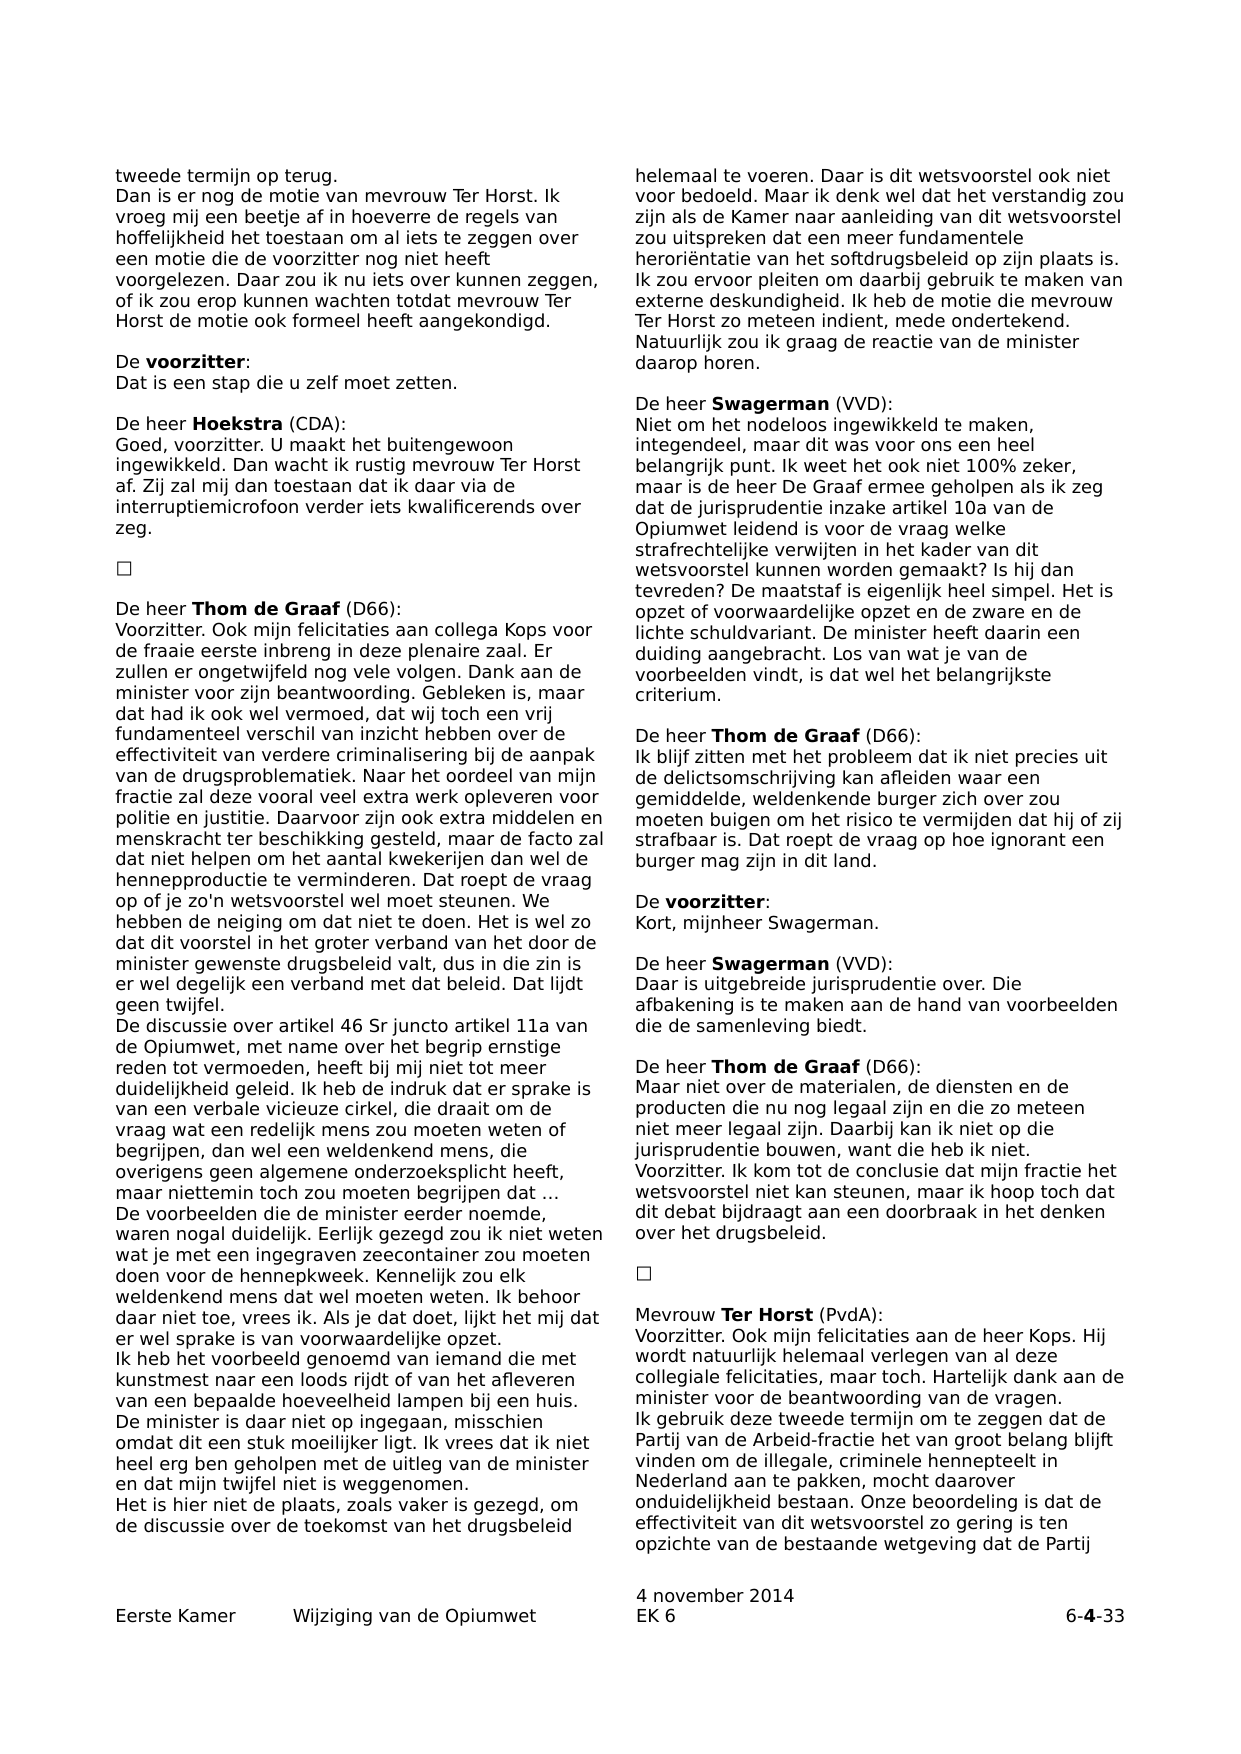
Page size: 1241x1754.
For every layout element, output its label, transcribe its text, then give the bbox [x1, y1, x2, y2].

text Ik blijf zitten met het probleem dat ik niet precies uit de delictsomschrijving kan afleiden waar een gemiddelde, weldenkende burger zich over zou moeten buigen om het risico te vermijden dat hij of zij strafbaar is. Dat roept de vraag op hoe ignorant een burger mag zijn in dit land. [635, 747, 1125, 872]
text tweede termijn op terug. [115, 165, 605, 186]
text ⬜ [115, 558, 605, 579]
text De heer Thom de Graaf (D66): [635, 726, 1125, 747]
text ⬜ [635, 1264, 1125, 1285]
text Maar niet over de materialen, de diensten en de producten die nu nog legaal zijn en die zo meteen niet meer legaal zijn. Daarbij kan ik niet op die jurisprudentie bouwen, want die heb ik niet. [635, 1077, 1125, 1161]
text De heer Hoekstra (CDA): [115, 413, 605, 434]
text Voorzitter. Ik kom tot de conclusie dat mijn fractie het wetsvoorstel niet kan steunen, maar ik hoop toch dat dit debat bijdraagt aan een doorbraak in het denken over het drugsbeleid. [635, 1161, 1125, 1244]
text Niet om het nodeloos ingewikkeld te maken, integendeel, maar dit was voor ons een heel belangrijk punt. Ik weet het ook niet 100% zeker, maar is de heer De Graaf ermee geholpen als ik zeg dat de jurisprudentie inzake artikel 10a van de Opiumwet leidend is voor de vraag welke strafrechtelijke verwijten in het kader van dit wetsvoorstel kunnen worden gemaakt? Is hij dan tevreden? De maatstaf is eigenlijk heel simpel. Het is opzet of voorwaardelijke opzet en de zware en de lichte schuldvariant. De minister heeft daarin een duiding aangebracht. Los van wat je van de voorbeelden vindt, is dat wel het belangrijkste criterium. [635, 414, 1125, 706]
text Dan is er nog de motie van mevrouw Ter Horst. Ik vroeg mij een beetje af in hoeverre de regels van hoffelijkheid het toestaan om al iets te zeggen over een motie die de voorzitter nog niet heeft voorgelezen. Daar zou ik nu iets over kunnen zeggen, of ik zou erop kunnen wachten totdat mevrouw Ter Horst de motie ook formeel heeft aangekondigd. [115, 186, 605, 332]
text Mevrouw Ter Horst (PvdA): [635, 1305, 1125, 1325]
text De discussie over artikel 46 Sr juncto artikel 11a van de Opiumwet, met name over het begrip ernstige reden tot vermoeden, heeft bij mij niet tot meer duidelijkheid geleid. Ik heb de indruk dat er sprake is van een verbale vicieuze cirkel, die draait om de vraag wat een redelijk mens zou moeten weten of begrijpen, dan wel een weldenkend mens, die overigens geen algemene onderzoeksplicht heeft, maar niettemin toch zou moeten begrijpen dat … [115, 1016, 605, 1203]
text Het is hier niet de plaats, zoals vaker is gezegd, om de discussie over de toekomst van het drugsbeleid [115, 1495, 605, 1537]
text De heer Thom de Graaf (D66): [115, 599, 605, 620]
text Goed, voorzitter. U maakt het buitengewoon ingewikkeld. Dan wacht ik rustig mevrouw Ter Horst af. Zij zal mij dan toestaan dat ik daar via de interruptiemicrofoon verder iets kwalificerends over zeg. [115, 434, 605, 538]
text Kort, mijnheer Swagerman. [635, 912, 1125, 933]
text Ik gebruik deze tweede termijn om te zeggen dat de Partij van de Arbeid-fractie het van groot belang blijft vinden om de illegale, criminele hennepteelt in Nederland aan te pakken, mocht daarover onduidelijkheid bestaan. Onze beoordeling is dat de effectiviteit van dit wetsvoorstel zo gering is ten opzichte van de bestaande wetgeving dat de Partij [635, 1409, 1125, 1554]
text Dat is een stap die u zelf moet zetten. [115, 373, 605, 393]
text Voorzitter. Ook mijn felicitaties aan de heer Kops. Hij wordt natuurlijk helemaal verlegen van al deze collegiale felicitaties, maar toch. Hartelijk dank aan de minister voor de beantwoording van de vragen. [635, 1325, 1125, 1409]
text De heer Thom de Graaf (D66): [635, 1057, 1125, 1077]
text Daar is uitgebreide jurisprudentie over. Die afbakening is te maken aan de hand van voorbeelden die de samenleving biedt. [635, 974, 1125, 1037]
text Ik heb het voorbeeld genoemd van iemand die met kunstmest naar een loods rijdt of van het afleveren van een bepaalde hoeveelheid lampen bij een huis. De minister is daar niet op ingegaan, misschien omdat dit een stuk moeilijker ligt. Ik vrees dat ik niet heel erg ben geholpen met de uitleg van de minister en dat mijn twijfel niet is weggenomen. [115, 1349, 605, 1495]
text De heer Swagerman (VVD): [635, 953, 1125, 974]
text De voorzitter: [115, 352, 605, 373]
text De heer Swagerman (VVD): [635, 394, 1125, 414]
text De voorbeelden die de minister eerder noemde, waren nogal duidelijk. Eerlijk gezegd zou ik niet weten wat je met een ingegraven zeecontainer zou moeten doen voor de hennepkweek. Kennelijk zou elk weldenkend mens dat wel moeten weten. Ik behoor daar niet toe, vrees ik. Als je dat doet, lijkt het mij dat er wel sprake is van voorwaardelijke opzet. [115, 1203, 605, 1349]
text Voorzitter. Ook mijn felicitaties aan collega Kops voor de fraaie eerste inbreng in deze plenaire zaal. Er zullen er ongetwijfeld nog vele volgen. Dank aan de minister voor zijn beantwoording. Gebleken is, maar dat had ik ook wel vermoed, dat wij toch een vrij fundamenteel verschil van inzicht hebben over de effectiviteit van verdere criminalisering bij de aanpak van de drugsproblematiek. Naar het oordeel van mijn fractie zal deze vooral veel extra werk opleveren voor politie en justitie. Daarvoor zijn ook extra middelen en menskracht ter beschikking gesteld, maar de facto zal dat niet helpen om het aantal kwekerijen dan wel de hennepproductie te verminderen. Dat roept de vraag op of je zo'n wetsvoorstel wel moet steunen. We hebben de neiging om dat niet te doen. Het is wel zo dat dit voorstel in het groter verband van het door de minister gewenste drugsbeleid valt, dus in die zin is er wel degelijk een verband met dat beleid. Dat lijdt geen twijfel. [115, 620, 605, 1016]
text helemaal te voeren. Daar is dit wetsvoorstel ook niet voor bedoeld. Maar ik denk wel dat het verstandig zou zijn als de Kamer naar aanleiding van dit wetsvoorstel zou uitspreken dat een meer fundamentele heroriëntatie van het softdrugsbeleid op zijn plaats is. Ik zou ervoor pleiten om daarbij gebruik te maken van externe deskundigheid. Ik heb de motie die mevrouw Ter Horst zo meteen indient, mede ondertekend. Natuurlijk zou ik graag de reactie van de minister daarop horen. [635, 165, 1125, 374]
text De voorzitter: [635, 892, 1125, 912]
